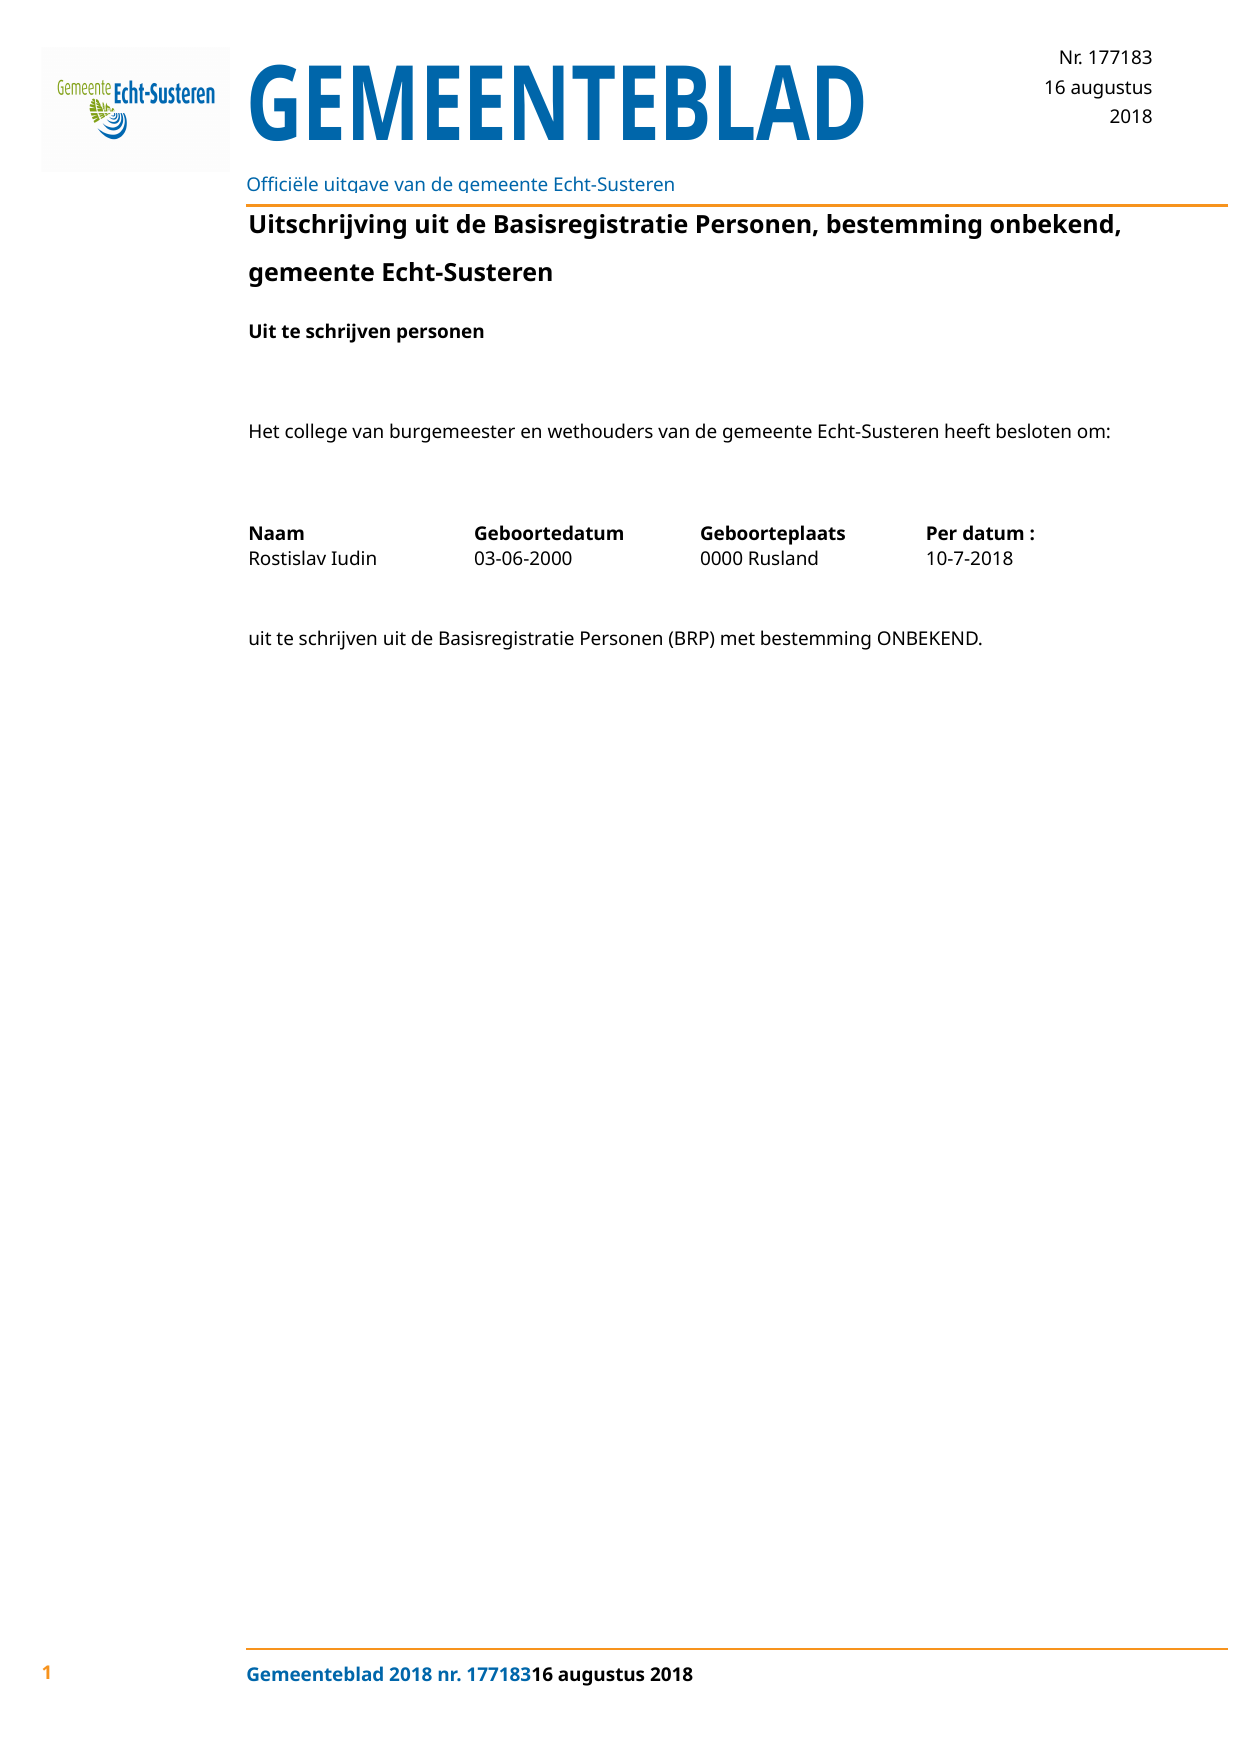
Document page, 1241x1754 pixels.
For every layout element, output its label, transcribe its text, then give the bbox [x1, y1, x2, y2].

table_cell 0000 Rusland [700, 545, 926, 571]
text Uitschrijving uit de Basisregistratie Personen, bestemming onbekend, gemeente Echt-Susteren [248, 207, 1152, 288]
picture [41, 47, 231, 172]
table_header Per datum : [926, 520, 1152, 545]
table_cell 03-06-2000 [474, 545, 700, 571]
text Het college van burgemeester en wethouders van de gemeente Echt-Susteren heeft besloten om: [248, 419, 1152, 444]
text uit te schrijven uit de Basisregistratie Personen (BRP) met bestemming ONBEKEND. [248, 625, 1152, 651]
table_header Naam [248, 520, 474, 545]
table_cell 10-7-2018 [926, 545, 1152, 571]
table_header Geboorteplaats [700, 520, 926, 545]
table_header Geboortedatum [474, 520, 700, 545]
table_cell Rostislav Iudin [248, 545, 474, 571]
text Uit te schrijven personen [248, 318, 1152, 344]
